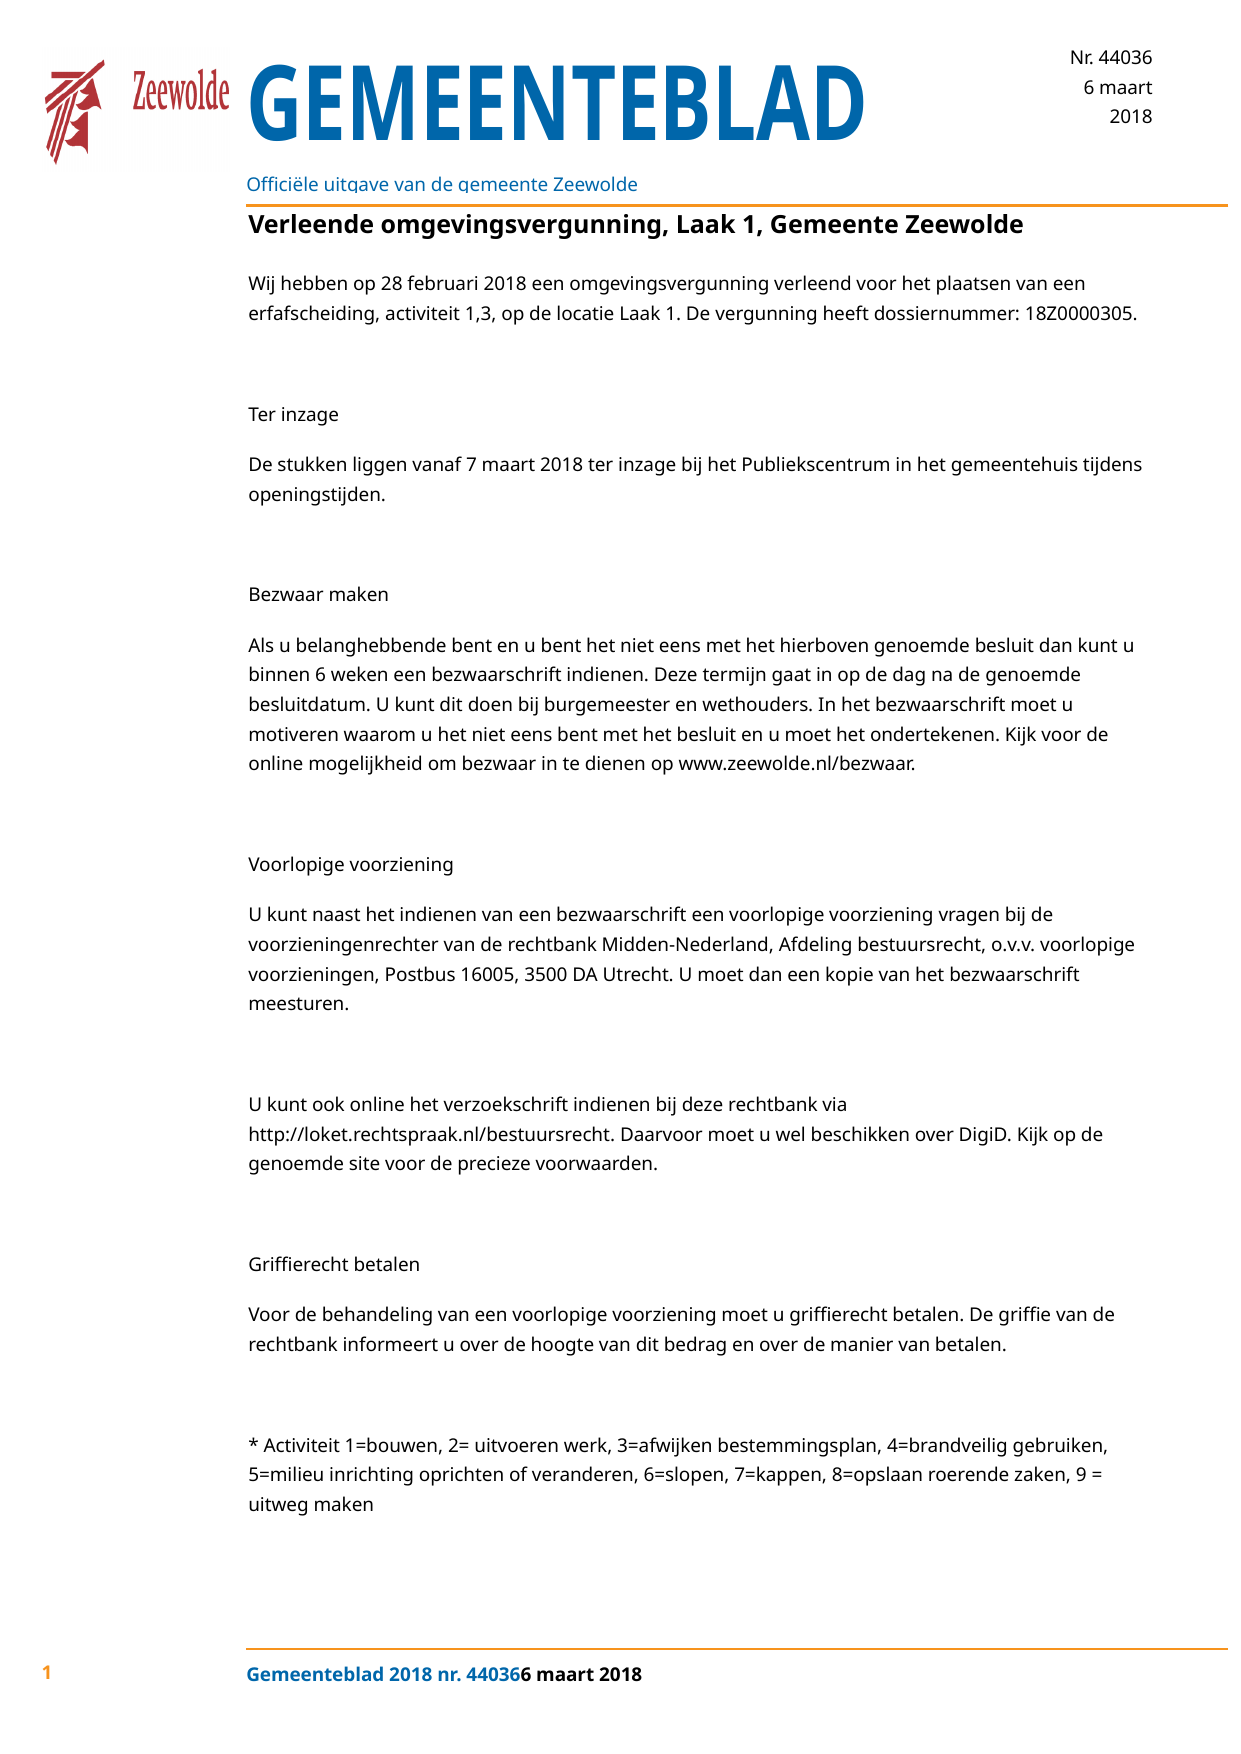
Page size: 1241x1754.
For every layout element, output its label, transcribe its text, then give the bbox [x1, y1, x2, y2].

text Voorlopige voorziening [248, 851, 1152, 877]
text * Activiteit 1=bouwen, 2= uitvoeren werk, 3=afwijken bestemmingsplan, 4=brandveilig gebruiken, 5=milieu inrichting oprichten of veranderen, 6=slopen, 7=kappen, 8=opslaan roerende zaken, 9 = uitweg maken [248, 1432, 1152, 1517]
text Wij hebben op 28 februari 2018 een omgevingsvergunning verleend voor het plaatsen van een erfafscheiding, activiteit 1,3, op de locatie Laak 1. De vergunning heeft dossiernummer: 18Z0000305. [248, 270, 1152, 326]
text Als u belanghebbende bent en u bent het niet eens met het hierboven genoemde besluit dan kunt u binnen 6 weken een bezwaarschrift indienen. Deze termijn gaat in op de dag na de genoemde besluitdatum. U kunt dit doen bij burgemeester en wethouders. In het bezwaarschrift moet u motiveren waarom u het niet eens bent met het besluit en u moet het ondertekenen. Kijk voor de online mogelijkheid om bezwaar in te dienen op www.zeewolde.nl/bezwaar. [248, 632, 1152, 776]
text Bezwaar maken [248, 582, 1152, 607]
text Verleende omgevingsvergunning, Laak 1, Gemeente Zeewolde [248, 207, 1152, 241]
text U kunt naast het indienen van een bezwaarschrift een voorlopige voorziening vragen bij de voorzieningenrechter van de rechtbank Midden-Nederland, Afdeling bestuursrecht, o.v.v. voorlopige voorzieningen, Postbus 16005, 3500 DA Utrecht. U moet dan een kopie van het bezwaarschrift meesturen. [248, 902, 1152, 1016]
text Ter inzage [248, 401, 1152, 426]
text Voor de behandeling van een voorlopige voorziening moet u griffierecht betalen. De griffie van de rechtbank informeert u over de hoogte van dit bedrag en over de manier van betalen. [248, 1302, 1152, 1357]
text Griffierecht betalen [248, 1251, 1152, 1277]
picture [41, 47, 231, 172]
text U kunt ook online het verzoekschrift indienen bij deze rechtbank via http://loket.rechtspraak.nl/bestuursrecht. Daarvoor moet u wel beschikken over DigiD. Kijk op de genoemde site voor de precieze voorwaarden. [248, 1091, 1152, 1176]
text De stukken liggen vanaf 7 maart 2018 ter inzage bij het Publiekscentrum in het gemeentehuis tijdens openingstijden. [248, 451, 1152, 506]
